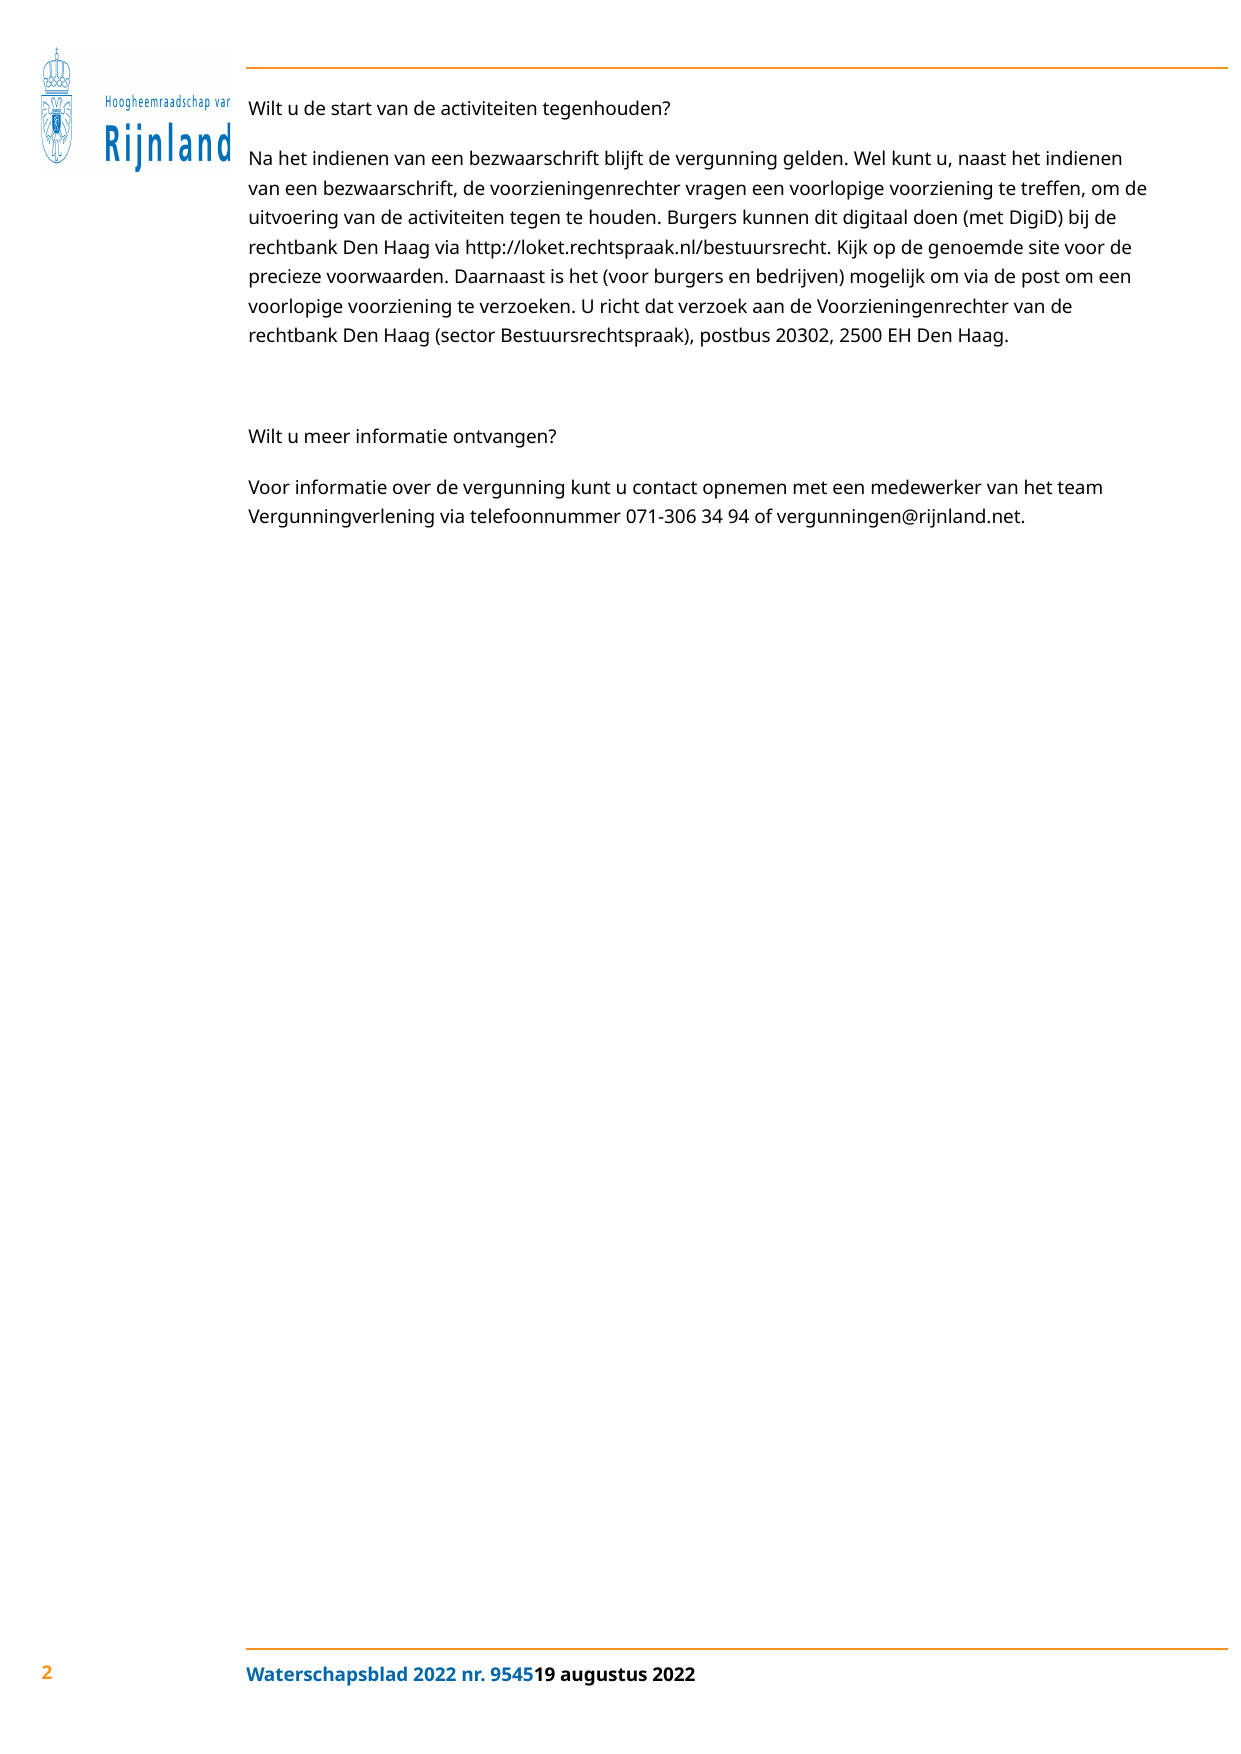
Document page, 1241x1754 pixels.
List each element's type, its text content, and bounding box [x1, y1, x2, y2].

text Na het indienen van een bezwaarschrift blijft de vergunning gelden. Wel kunt u, naast het indienen van een bezwaarschrift, de voorzieningenrechter vragen een voorlopige voorziening te treffen, om de uitvoering van de activiteiten tegen te houden. Burgers kunnen dit digitaal doen (met DigiD) bij de rechtbank Den Haag via http://loket.rechtspraak.nl/bestuursrecht. Kijk op de genoemde site voor de precieze voorwaarden. Daarnaast is het (voor burgers en bedrijven) mogelijk om via de post om een voorlopige voorziening te verzoeken. U richt dat verzoek aan de Voorzieningenrechter van de rechtbank Den Haag (sector Bestuursrechtspraak), postbus 20302, 2500 EH Den Haag. [248, 145, 1152, 348]
text Wilt u de start van de activiteiten tegenhouden? [248, 95, 1152, 121]
text Wilt u meer informatie ontvangen? [248, 423, 1152, 449]
text Voor informatie over de vergunning kunt u contact opnemen met een medewerker van het team Vergunningverlening via telefoonnummer 071-306 34 94 of vergunningen@rijnland.net. [248, 474, 1152, 529]
picture [41, 47, 231, 172]
